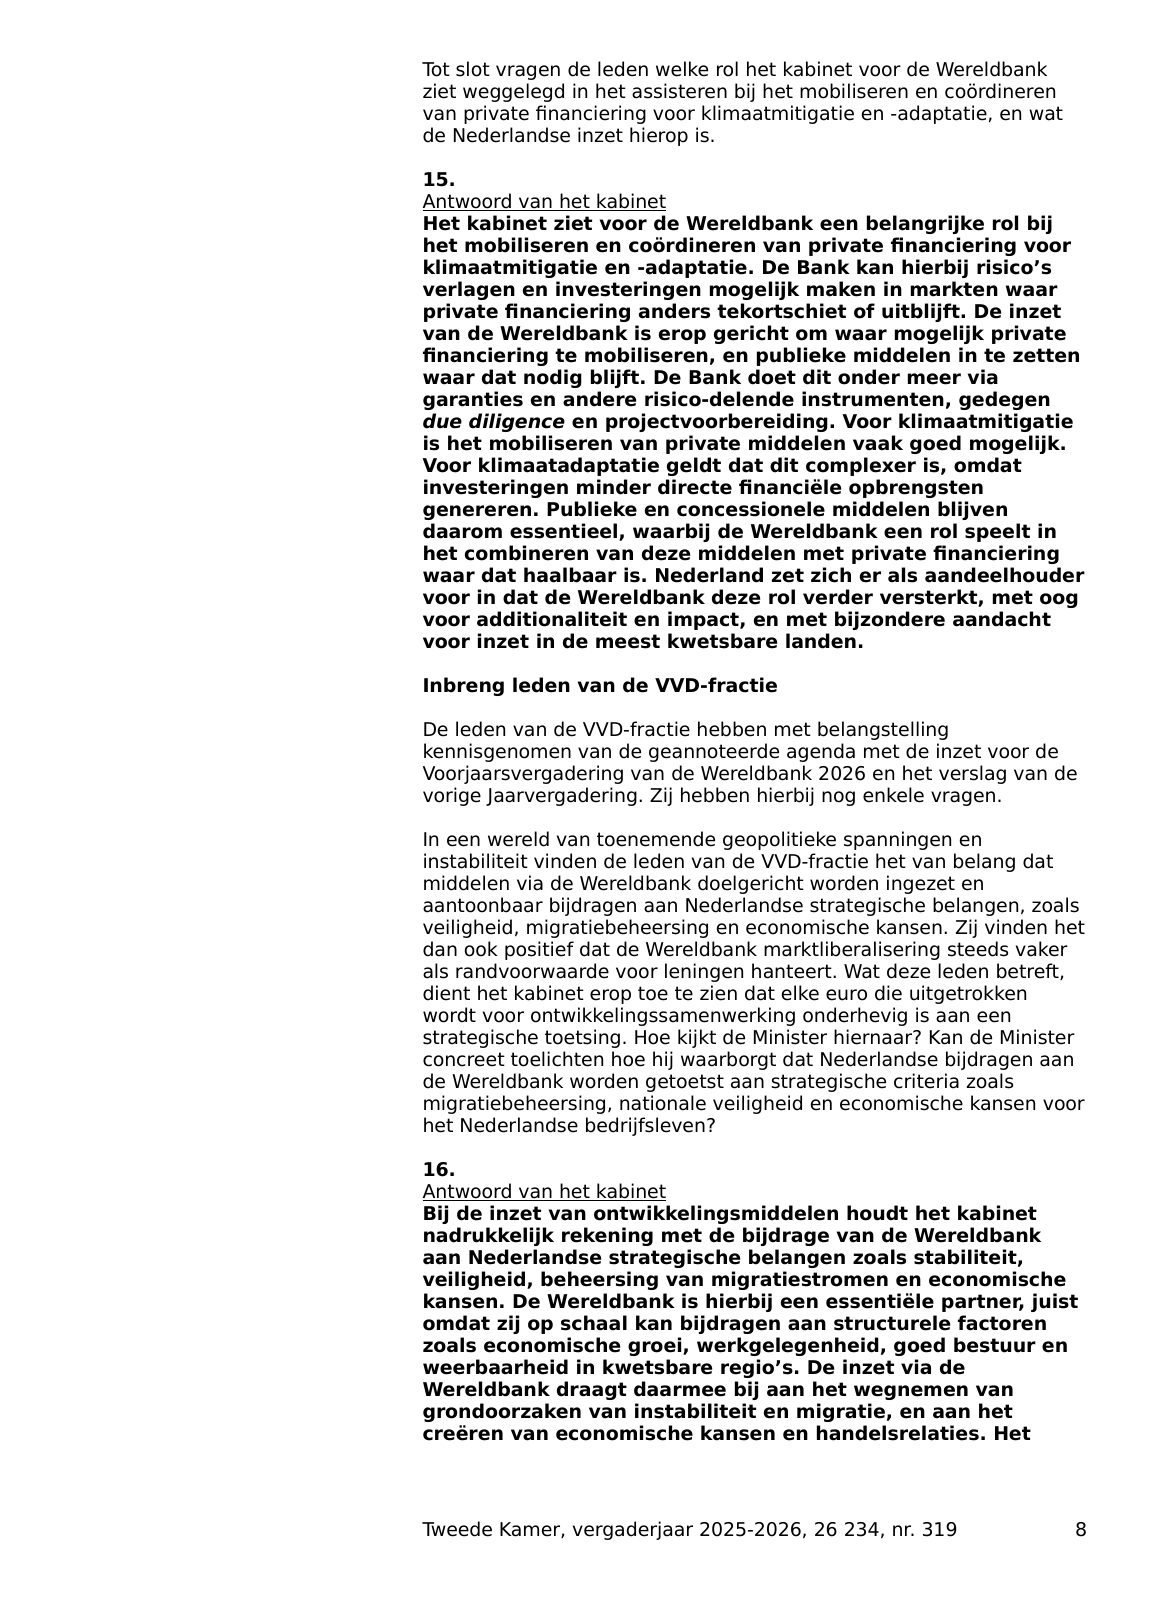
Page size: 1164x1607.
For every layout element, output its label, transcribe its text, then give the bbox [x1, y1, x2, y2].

text 16. [422, 1159, 1087, 1181]
text Antwoord van het kabinet [422, 1181, 1087, 1203]
text Antwoord van het kabinet [422, 191, 1087, 213]
text Bij de inzet van ontwikkelingsmiddelen houdt het kabinet nadrukkelijk rekening met de bijdrage van de Wereldbank aan Nederlandse strategische belangen zoals stabiliteit, veiligheid, beheersing van migratiestromen en economische kansen. De Wereldbank is hierbij een essentiële partner, juist omdat zij op schaal kan bijdragen aan structurele factoren zoals economische groei, werkgelegenheid, goed bestuur en weerbaarheid in kwetsbare regio’s. De inzet via de Wereldbank draagt daarmee bij aan het wegnemen van grondoorzaken van instabiliteit en migratie, en aan het creëren van economische kansen en handelsrelaties. Het [422, 1203, 1087, 1445]
text Tot slot vragen de leden welke rol het kabinet voor de Wereldbank ziet weggelegd in het assisteren bij het mobiliseren en coördineren van private financiering voor klimaatmitigatie en -adaptatie, en wat de Nederlandse inzet hierop is. [422, 59, 1087, 147]
text Het kabinet ziet voor de Wereldbank een belangrijke rol bij het mobiliseren en coördineren van private financiering voor klimaatmitigatie en -adaptatie. De Bank kan hierbij risico’s verlagen en investeringen mogelijk maken in markten waar private financiering anders tekortschiet of uitblijft. De inzet van de Wereldbank is erop gericht om waar mogelijk private financiering te mobiliseren, en publieke middelen in te zetten waar dat nodig blijft. De Bank doet dit onder meer via garanties en andere risico-delende instrumenten, gedegen due diligence en projectvoorbereiding. Voor klimaatmitigatie is het mobiliseren van private middelen vaak goed mogelijk. Voor klimaatadaptatie geldt dat dit complexer is, omdat investeringen minder directe financiële opbrengsten genereren. Publieke en concessionele middelen blijven daarom essentieel, waarbij de Wereldbank een rol speelt in het combineren van deze middelen met private financiering waar dat haalbaar is. Nederland zet zich er als aandeelhouder voor in dat de Wereldbank deze rol verder versterkt, met oog voor additionaliteit en impact, en met bijzondere aandacht voor inzet in de meest kwetsbare landen. [422, 213, 1087, 653]
text De leden van de VVD-fractie hebben met belangstelling kennisgenomen van de geannoteerde agenda met de inzet voor de Voorjaarsvergadering van de Wereldbank 2026 en het verslag van de vorige Jaarvergadering. Zij hebben hierbij nog enkele vragen. [422, 719, 1087, 807]
text In een wereld van toenemende geopolitieke spanningen en instabiliteit vinden de leden van de VVD-fractie het van belang dat middelen via de Wereldbank doelgericht worden ingezet en aantoonbaar bijdragen aan Nederlandse strategische belangen, zoals veiligheid, migratiebeheersing en economische kansen. Zij vinden het dan ook positief dat de Wereldbank marktliberalisering steeds vaker als randvoorwaarde voor leningen hanteert. Wat deze leden betreft, dient het kabinet erop toe te zien dat elke euro die uitgetrokken wordt voor ontwikkelingssamenwerking onderhevig is aan een strategische toetsing. Hoe kijkt de Minister hiernaar? Kan de Minister concreet toelichten hoe hij waarborgt dat Nederlandse bijdragen aan de Wereldbank worden getoetst aan strategische criteria zoals migratiebeheersing, nationale veiligheid en economische kansen voor het Nederlandse bedrijfsleven? [422, 829, 1087, 1137]
text 15. [422, 169, 1087, 191]
subtitle Inbreng leden van de VVD-fractie [422, 675, 1087, 697]
